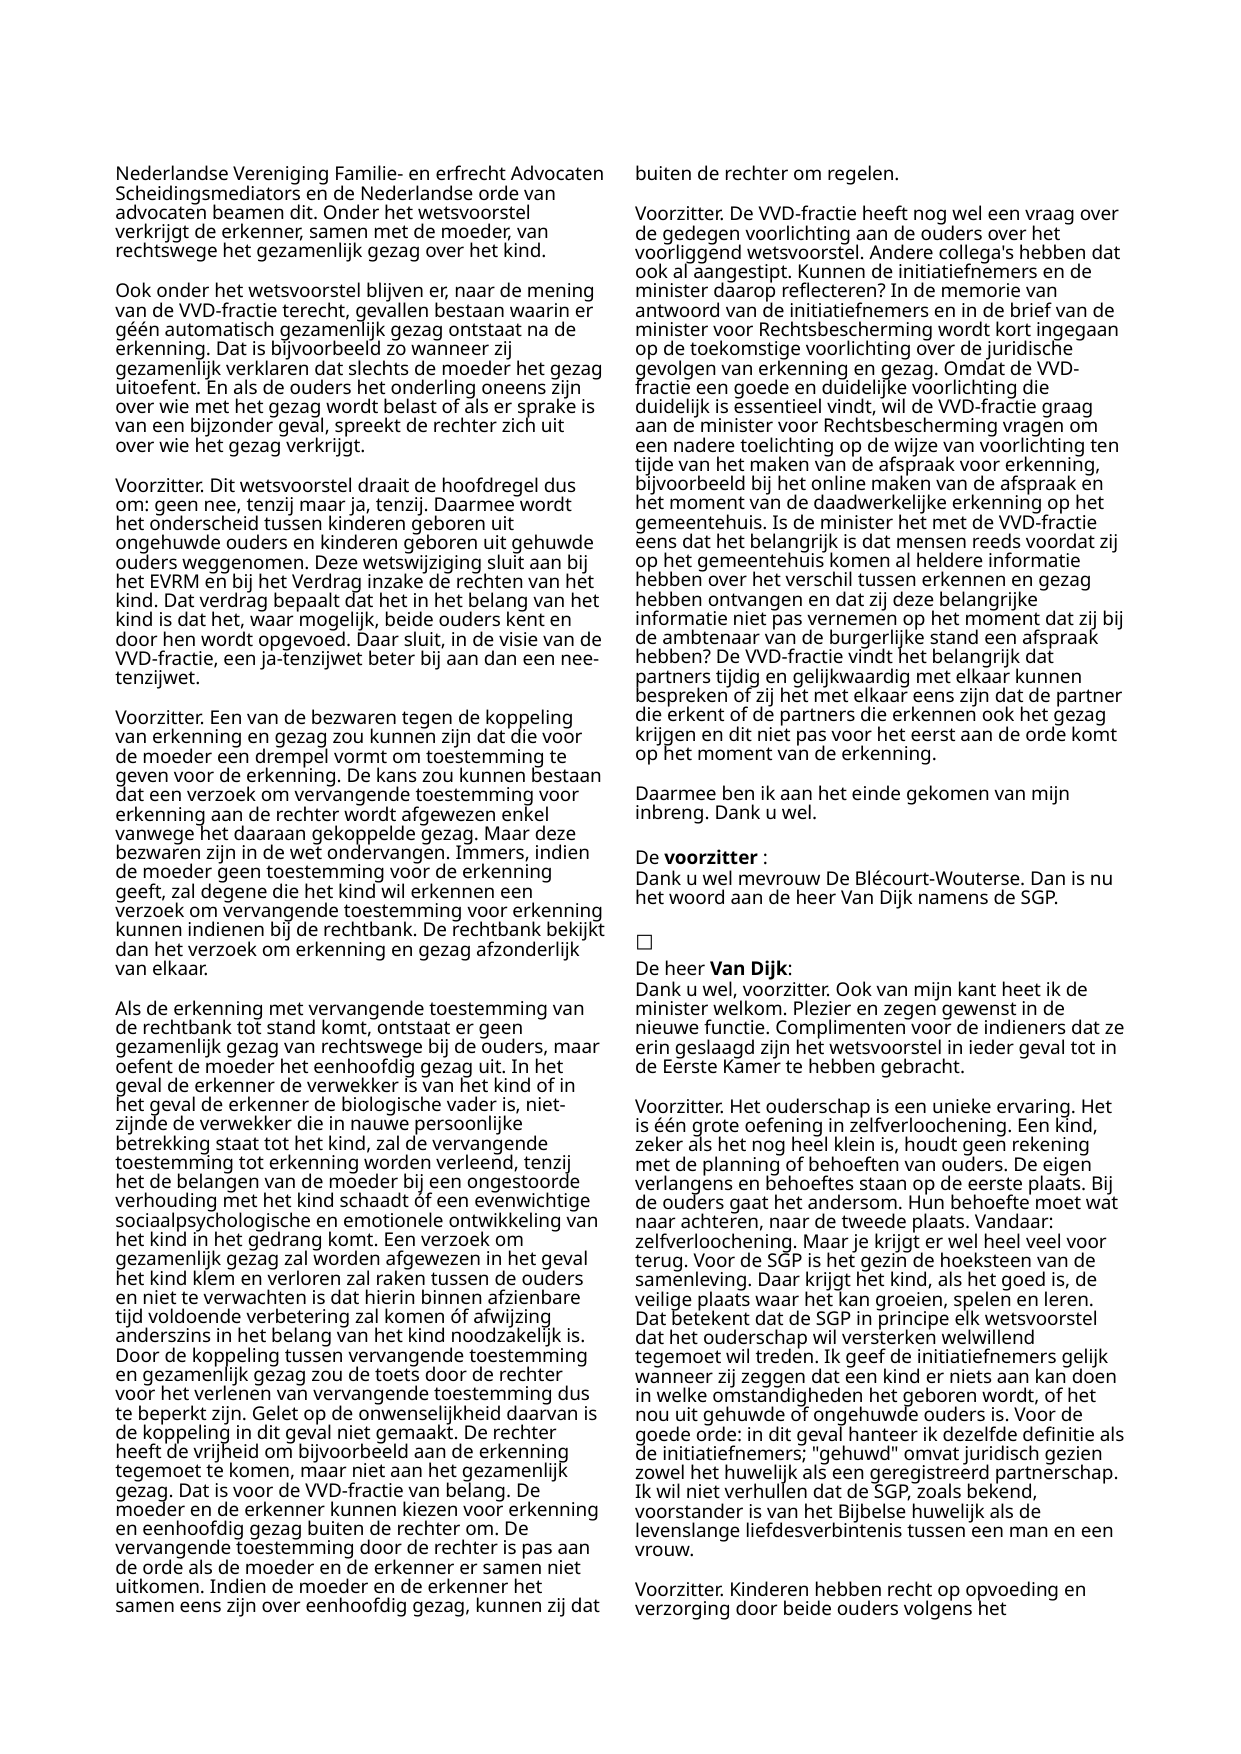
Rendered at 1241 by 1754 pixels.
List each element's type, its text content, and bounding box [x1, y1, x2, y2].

text Voorzitter. Kinderen hebben recht op opvoeding en verzorging door beide ouders volgens het [635, 1581, 1125, 1620]
text Dank u wel mevrouw De Blécourt-Wouterse. Dan is nu het woord aan de heer Van Dijk namens de SGP. [635, 870, 1125, 908]
text Dank u wel, voorzitter. Ook van mijn kant heet ik de minister welkom. Plezier en zegen gewenst in de nieuwe functie. Complimenten voor de indieners dat ze erin geslaagd zijn het wetsvoorstel in ieder geval tot in de Eerste Kamer te hebben gebracht. [635, 981, 1125, 1077]
text Als de erkenning met vervangende toestemming van de rechtbank tot stand komt, ontstaat er geen gezamenlijk gezag van rechtswege bij de ouders, maar oefent de moeder het eenhoofdig gezag uit. In het geval de erkenner de verwekker is van het kind of in het geval de erkenner de biologische vader is, niet-zijnde de verwekker die in nauwe persoonlijke betrekking staat tot het kind, zal de vervangende toestemming tot erkenning worden verleend, tenzij het de belangen van de moeder bij een ongestoorde verhouding met het kind schaadt óf een evenwichtige sociaalpsychologische en emotionele ontwikkeling van het kind in het gedrang komt. Een verzoek om gezamenlijk gezag zal worden afgewezen in het geval het kind klem en verloren zal raken tussen de ouders en niet te verwachten is dat hierin binnen afzienbare tijd voldoende verbetering zal komen óf afwijzing anderszins in het belang van het kind noodzakelijk is. Door de koppeling tussen vervangende toestemming en gezamenlijk gezag zou de toets door de rechter voor het verlenen van vervangende toestemming dus te beperkt zijn. Gelet op de onwenselijkheid daarvan is de koppeling in dit geval niet gemaakt. De rechter heeft de vrijheid om bijvoorbeeld aan de erkenning tegemoet te komen, maar niet aan het gezamenlijk gezag. Dat is voor de VVD-fractie van belang. De moeder en de erkenner kunnen kiezen voor erkenning en eenhoofdig gezag buiten de rechter om. De vervangende toestemming door de rechter is pas aan de orde als de moeder en de erkenner er samen niet uitkomen. Indien de moeder en de erkenner het samen eens zijn over eenhoofdig gezag, kunnen zij dat [115, 1000, 605, 1616]
text Nederlandse Vereniging Familie- en erfrecht Advocaten Scheidingsmediators en de Nederlandse orde van advocaten beamen dit. Onder het wetsvoorstel verkrijgt de erkenner, samen met de moeder, van rechtswege het gezamenlijk gezag over het kind. [115, 165, 605, 262]
text De voorzitter : [635, 844, 1125, 870]
text Voorzitter. Dit wetsvoorstel draait de hoofdregel dus om: geen nee, tenzij maar ja, tenzij. Daarmee wordt het onderscheid tussen kinderen geboren uit ongehuwde ouders en kinderen geboren uit gehuwde ouders weggenomen. Deze wetswijziging sluit aan bij het EVRM en bij het Verdrag inzake de rechten van het kind. Dat verdrag bepaalt dat het in het belang van het kind is dat het, waar mogelijk, beide ouders kent en door hen wordt opgevoed. Daar sluit, in de visie van de VVD-fractie, een ja-tenzijwet beter bij aan dan een nee-tenzijwet. [115, 477, 605, 688]
text Voorzitter. Het ouderschap is een unieke ervaring. Het is één grote oefening in zelfverloochening. Een kind, zeker als het nog heel klein is, houdt geen rekening met de planning of behoeften van ouders. De eigen verlangens en behoeftes staan op de eerste plaats. Bij de ouders gaat het andersom. Hun behoefte moet wat naar achteren, naar de tweede plaats. Vandaar: zelfverloochening. Maar je krijgt er wel heel veel voor terug. Voor de SGP is het gezin de hoeksteen van de samenleving. Daar krijgt het kind, als het goed is, de veilige plaats waar het kan groeien, spelen en leren. Dat betekent dat de SGP in principe elk wetsvoorstel dat het ouderschap wil versterken welwillend tegemoet wil treden. Ik geef de initiatiefnemers gelijk wanneer zij zeggen dat een kind er niets aan kan doen in welke omstandigheden het geboren wordt, of het nou uit gehuwde of ongehuwde ouders is. Voor de goede orde: in dit geval hanteer ik dezelfde definitie als de initiatiefnemers; "gehuwd" omvat juridisch gezien zowel het huwelijk als een geregistreerd partnerschap. Ik wil niet verhullen dat de SGP, zoals bekend, voorstander is van het Bijbelse huwelijk als de levenslange liefdesverbintenis tussen een man en een vrouw. [635, 1098, 1125, 1560]
text Daarmee ben ik aan het einde gekomen van mijn inbreng. Dank u wel. [635, 785, 1125, 823]
text Voorzitter. De VVD-fractie heeft nog wel een vraag over de gedegen voorlichting aan de ouders over het voorliggend wetsvoorstel. Andere collega's hebben dat ook al aangestipt. Kunnen de initiatiefnemers en de minister daarop reflecteren? In de memorie van antwoord van de initiatiefnemers en in de brief van de minister voor Rechtsbescherming wordt kort ingegaan op de toekomstige voorlichting over de juridische gevolgen van erkenning en gezag. Omdat de VVD-fractie een goede en duidelijke voorlichting die duidelijk is essentieel vindt, wil de VVD-fractie graag aan de minister voor Rechtsbescherming vragen om een nadere toelichting op de wijze van voorlichting ten tijde van het maken van de afspraak voor erkenning, bijvoorbeeld bij het online maken van de afspraak en het moment van de daadwerkelijke erkenning op het gemeentehuis. Is de minister het met de VVD-fractie eens dat het belangrijk is dat mensen reeds voordat zij op het gemeentehuis komen al heldere informatie hebben over het verschil tussen erkennen en gezag hebben ontvangen en dat zij deze belangrijke informatie niet pas vernemen op het moment dat zij bij de ambtenaar van de burgerlijke stand een afspraak hebben? De VVD-fractie vindt het belangrijk dat partners tijdig en gelijkwaardig met elkaar kunnen bespreken of zij het met elkaar eens zijn dat de partner die erkent of de partners die erkennen ook het gezag krijgen en dit niet pas voor het eerst aan de orde komt op het moment van de erkenning. [635, 205, 1125, 764]
text Ook onder het wetsvoorstel blijven er, naar de mening van de VVD-fractie terecht, gevallen bestaan waarin er géén automatisch gezamenlijk gezag ontstaat na de erkenning. Dat is bijvoorbeeld zo wanneer zij gezamenlijk verklaren dat slechts de moeder het gezag uitoefent. En als de ouders het onderling oneens zijn over wie met het gezag wordt belast of als er sprake is van een bijzonder geval, spreekt de rechter zich uit over wie het gezag verkrijgt. [115, 282, 605, 456]
text buiten de rechter om regelen. [635, 165, 1125, 184]
text ⬜ [635, 929, 1125, 955]
text De heer Van Dijk: [635, 955, 1125, 981]
text Voorzitter. Een van de bezwaren tegen de koppeling van erkenning en gezag zou kunnen zijn dat die voor de moeder een drempel vormt om toestemming te geven voor de erkenning. De kans zou kunnen bestaan dat een verzoek om vervangende toestemming voor erkenning aan de rechter wordt afgewezen enkel vanwege het daaraan gekoppelde gezag. Maar deze bezwaren zijn in de wet ondervangen. Immers, indien de moeder geen toestemming voor de erkenning geeft, zal degene die het kind wil erkennen een verzoek om vervangende toestemming voor erkenning kunnen indienen bij de rechtbank. De rechtbank bekijkt dan het verzoek om erkenning en gezag afzonderlijk van elkaar. [115, 709, 605, 979]
